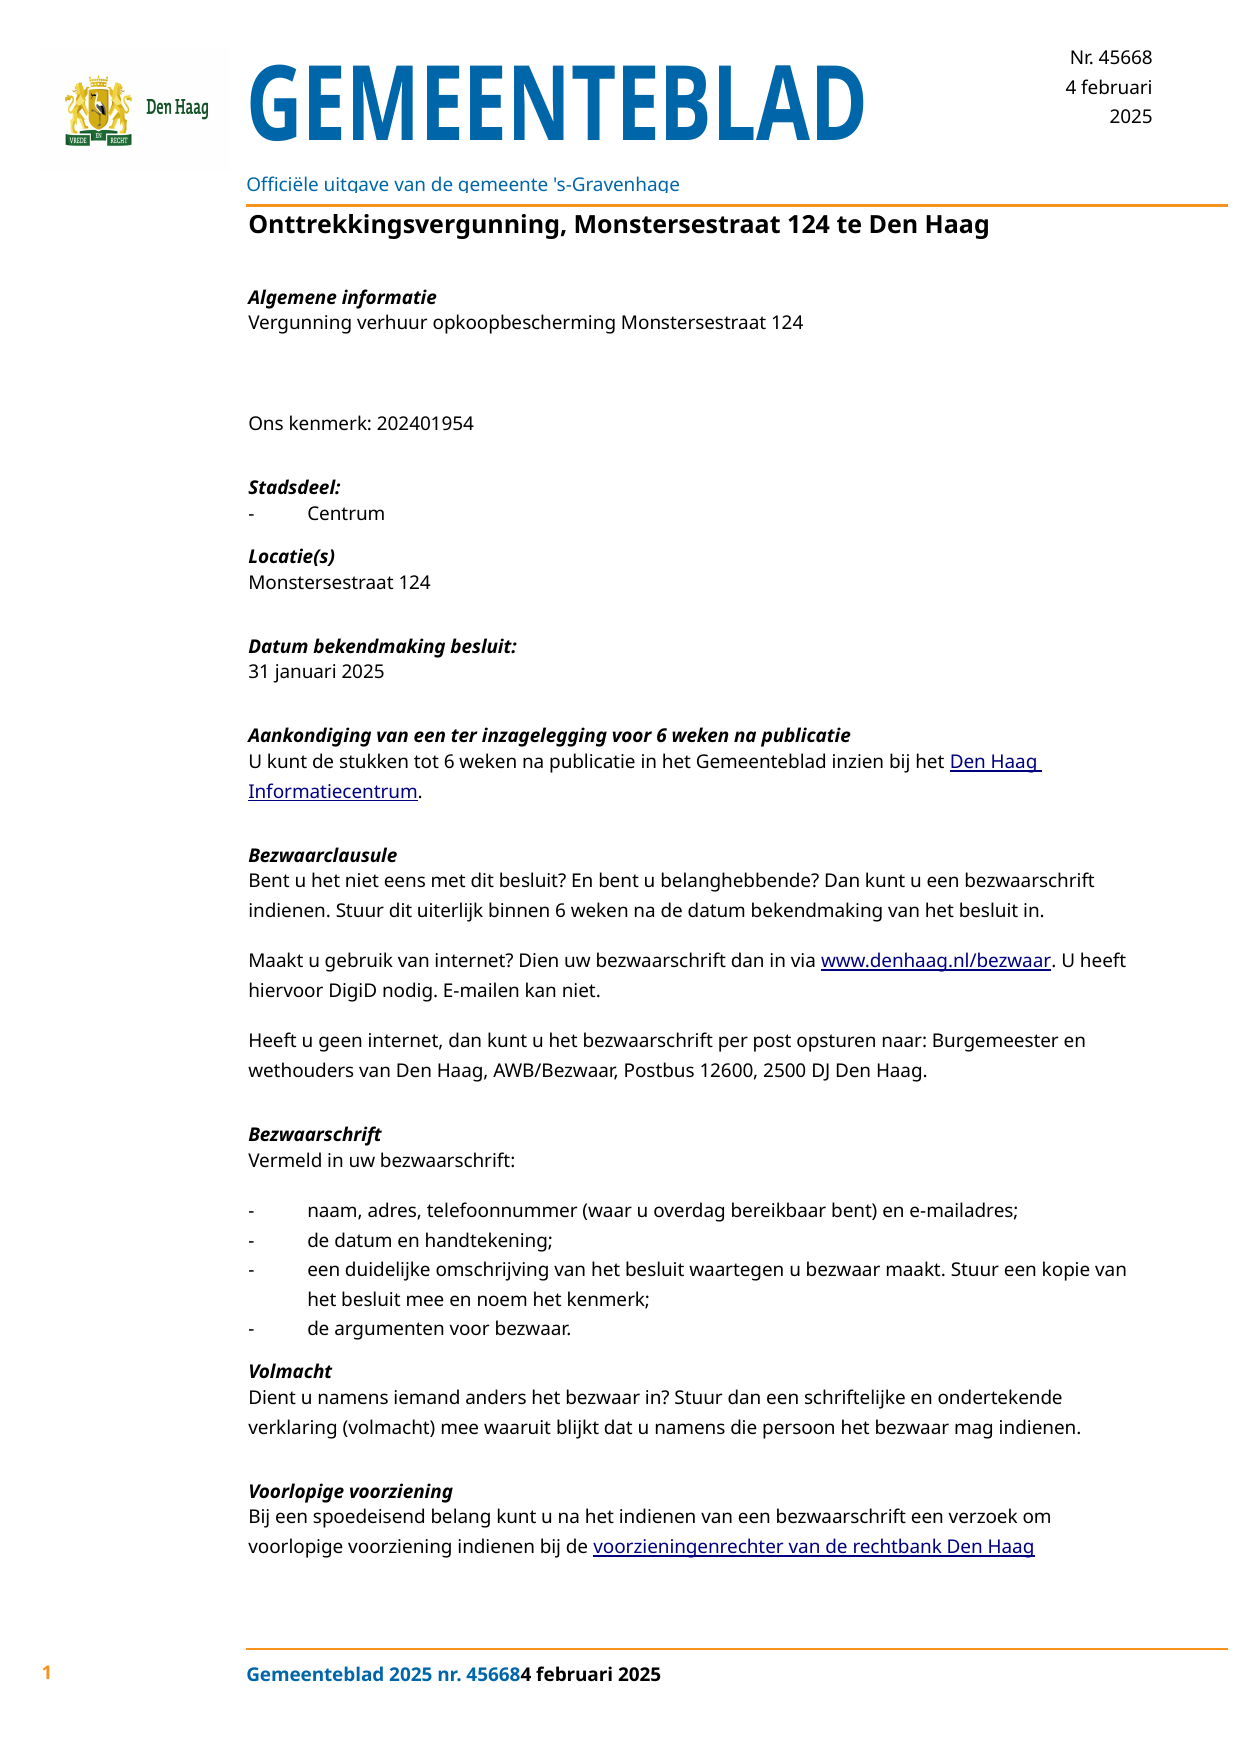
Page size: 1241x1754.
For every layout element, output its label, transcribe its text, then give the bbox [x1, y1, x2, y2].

text Heeft u geen internet, dan kunt u het bezwaarschrift per post opsturen naar: Burgemeester en wethouders van Den Haag, AWB/Bezwaar, Postbus 12600, 2500 DJ Den Haag. [248, 1028, 1152, 1083]
text Ons kenmerk: 202401954 [248, 410, 1152, 436]
text Maakt u gebruik van internet? Dien uw bezwaarschrift dan in via www.denhaag.nl/bezwaar. U heeft hiervoor DigiD nodig. E-mailen kan niet. [248, 948, 1152, 1003]
picture [41, 47, 231, 172]
list Centrum [248, 500, 1152, 526]
text Bij een spoedeisend belang kunt u na het indienen van een bezwaarschrift een verzoek om voorlopige voorziening indienen bij de voorzieningenrechter van de rechtbank Den Haag [248, 1504, 1152, 1559]
text Volmacht [248, 1359, 1152, 1384]
text Bezwaarschrift [248, 1121, 1152, 1147]
text Datum bekendmaking besluit: [248, 633, 1152, 659]
text U kunt de stukken tot 6 weken na publicatie in het Gemeenteblad inzien bij het Den Haag Informatiecentrum. [248, 748, 1152, 804]
list de argumenten voor bezwaar. [248, 1316, 1152, 1341]
text Algemene informatie [248, 284, 1152, 309]
text Locatie(s) [248, 543, 1152, 569]
text Vermeld in uw bezwaarschrift: [248, 1147, 1152, 1173]
text 31 januari 2025 [248, 659, 1152, 684]
list een duidelijke omschrijving van het besluit waartegen u bezwaar maakt. Stuur een kopie van het besluit mee en noem het kenmerk; [248, 1256, 1152, 1312]
text Bezwaarclausule [248, 842, 1152, 868]
text Monstersestraat 124 [248, 569, 1152, 595]
text Voorlopige voorziening [248, 1478, 1152, 1504]
list de datum en handtekening; [248, 1227, 1152, 1253]
text Aankondiging van een ter inzagelegging voor 6 weken na publicatie [248, 723, 1152, 748]
text Vergunning verhuur opkoopbescherming Monstersestraat 124 [248, 309, 1152, 335]
list naam, adres, telefoonnummer (waar u overdag bereikbaar bent) en e-mailadres; [248, 1197, 1152, 1223]
text Dient u namens iemand anders het bezwaar in? Stuur dan een schriftelijke en ondertekende verklaring (volmacht) mee waaruit blijkt dat u namens die persoon het bezwaar mag indienen. [248, 1384, 1152, 1440]
text Stadsdeel: [248, 474, 1152, 500]
text Onttrekkingsvergunning, Monstersestraat 124 te Den Haag [248, 207, 1152, 241]
text Bent u het niet eens met dit besluit? En bent u belanghebbende? Dan kunt u een bezwaarschrift indienen. Stuur dit uiterlijk binnen 6 weken na de datum bekendmaking van het besluit in. [248, 868, 1152, 923]
